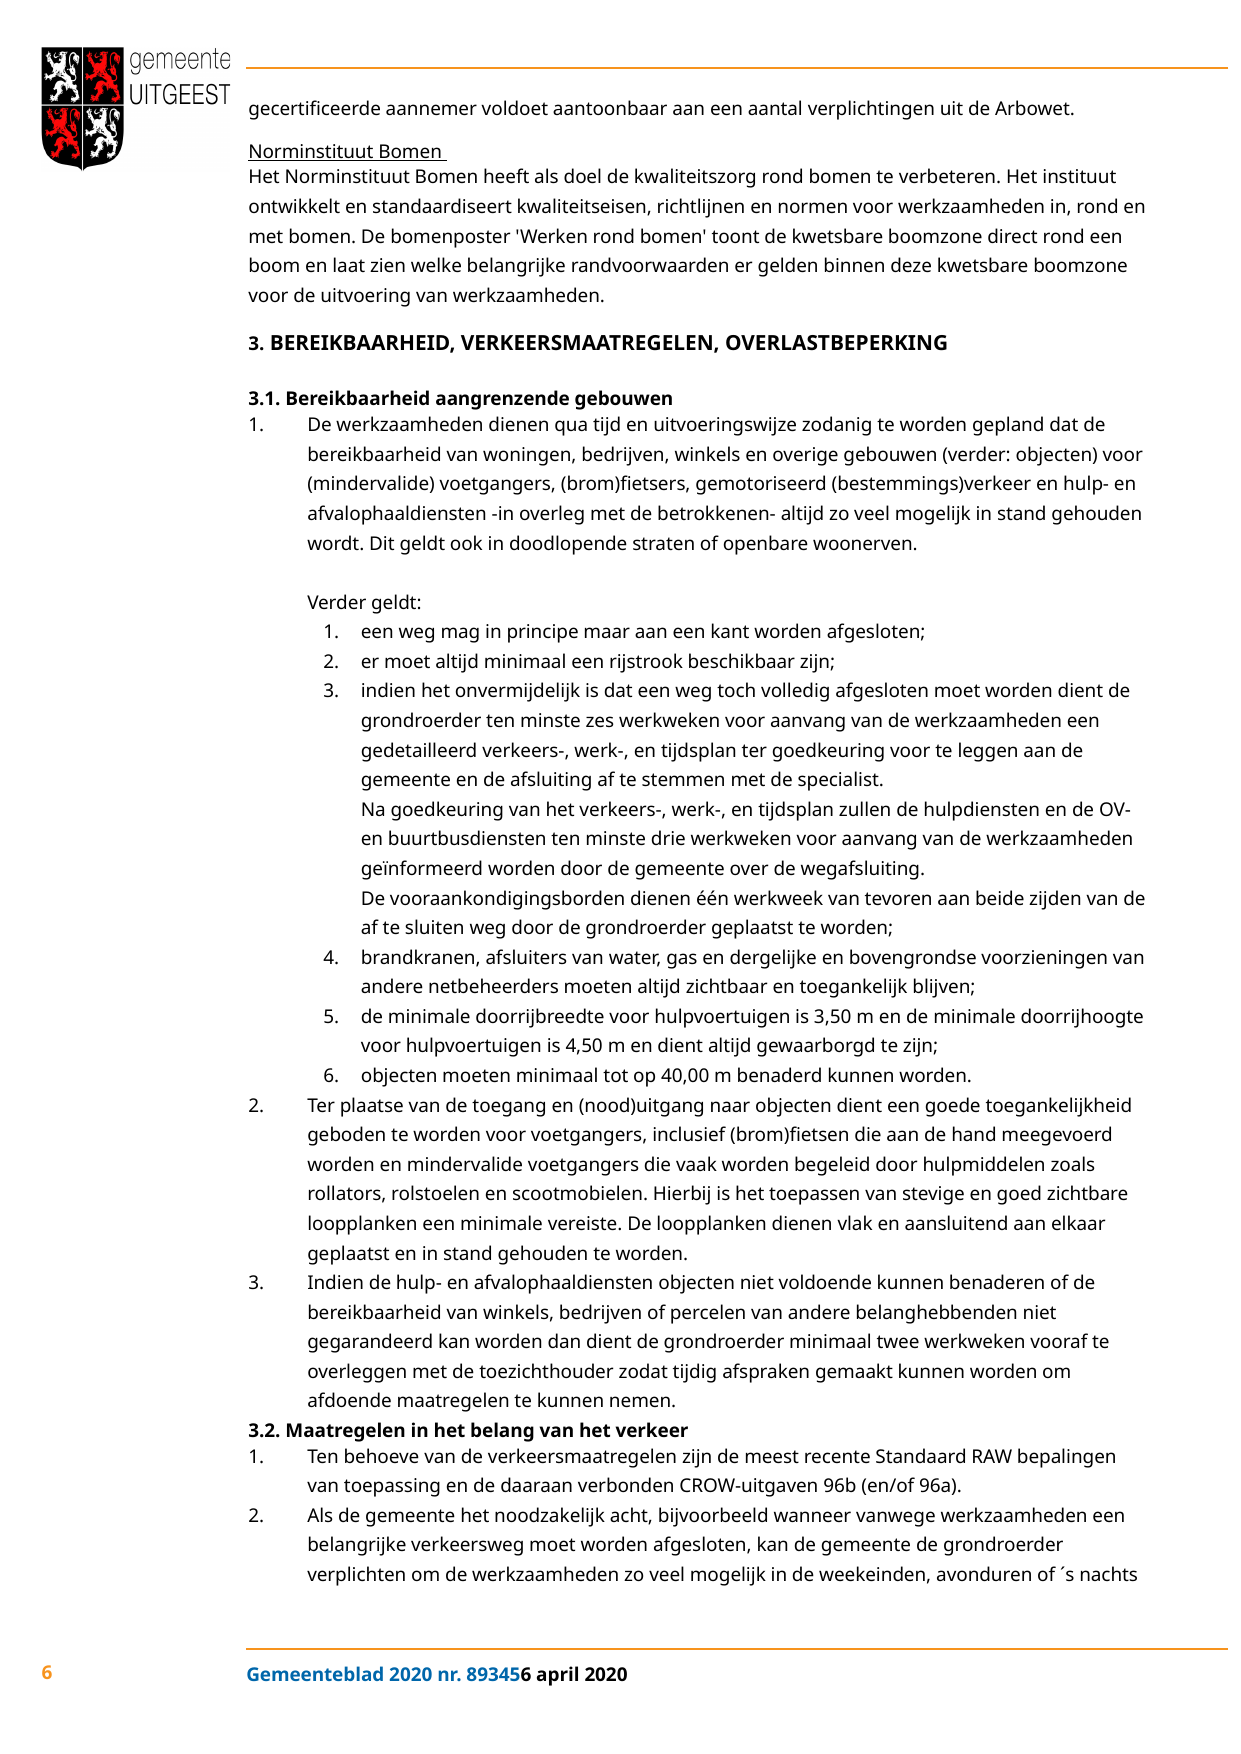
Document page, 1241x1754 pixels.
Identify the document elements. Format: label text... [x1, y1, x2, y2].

text gecertificeerde aannemer voldoet aantoonbaar aan een aantal verplichtingen uit de Arbowet. [248, 95, 1152, 121]
list objecten moeten minimaal tot op 40,00 m benaderd kunnen worden. [323, 1062, 1152, 1088]
list De werkzaamheden dienen qua tijd en uitvoeringswijze zodanig te worden gepland dat de bereikbaarheid van woningen, bedrijven, winkels en overige gebouwen (verder: objecten) voor (mindervalide) voetgangers, (brom)fietsers, gemotoriseerd (bestemmings)verkeer en hulp- en afvalophaaldiensten -in overleg met de betrokkenen- altijd zo veel mogelijk in stand gehouden wordt. Dit geldt ook in doodlopende straten of openbare woonerven. [248, 411, 1152, 555]
list brandkranen, afsluiters van water, gas en dergelijke en bovengrondse voorzieningen van andere netbeheerders moeten altijd zichtbaar en toegankelijk blijven; [323, 944, 1152, 999]
text Het Norminstituut Bomen heeft als doel de kwaliteitszorg rond bomen te verbeteren. Het instituut ontwikkelt en standaardiseert kwaliteitseisen, richtlijnen en normen voor werkzaamheden in, rond en met bomen. De bomenposter 'Werken rond bomen' toont de kwetsbare boomzone direct rond een boom en laat zien welke belangrijke randvoorwaarden er gelden binnen deze kwetsbare boomzone voor de uitvoering van werkzaamheden. [248, 164, 1152, 308]
list De vooraankondigingsborden dienen één werkweek van tevoren aan beide zijden van de af te sluiten weg door de grondroerder geplaatst te worden; [323, 885, 1152, 940]
text 3.2. Maatregelen in het belang van het verkeer [248, 1417, 1152, 1443]
list Verder geldt: [248, 589, 1152, 614]
text 3.1. Bereikbaarheid aangrenzende gebouwen [248, 386, 1152, 411]
list Ter plaatse van de toegang en (nood)uitgang naar objecten dient een goede toegankelijkheid geboden te worden voor voetgangers, inclusief (brom)fietsen die aan de hand meegevoerd worden en mindervalide voetgangers die vaak worden begeleid door hulpmiddelen zoals rollators, rolstoelen en scootmobielen. Hierbij is het toepassen van stevige en goed zichtbare loopplanken een minimale vereiste. De loopplanken dienen vlak en aansluitend aan elkaar geplaatst en in stand gehouden te worden. [248, 1092, 1152, 1265]
list Indien de hulp- en afvalophaaldiensten objecten niet voldoende kunnen benaderen of de bereikbaarheid van winkels, bedrijven of percelen van andere belanghebbenden niet gegarandeerd kan worden dan dient de grondroerder minimaal twee werkweken vooraf te overleggen met de toezichthouder zodat tijdig afspraken gemaakt kunnen worden om afdoende maatregelen te kunnen nemen. [248, 1269, 1152, 1413]
list een weg mag in principe maar aan een kant worden afgesloten; [323, 618, 1152, 644]
list indien het onvermijdelijk is dat een weg toch volledig afgesloten moet worden dient de grondroerder ten minste zes werkweken voor aanvang van de werkzaamheden een gedetailleerd verkeers-, werk-, en tijdsplan ter goedkeuring voor te leggen aan de gemeente en de afsluiting af te stemmen met de specialist. [323, 678, 1152, 792]
list er moet altijd minimaal een rijstrook beschikbaar zijn; [323, 648, 1152, 674]
list Als de gemeente het noodzakelijk acht, bijvoorbeeld wanneer vanwege werkzaamheden een belangrijke verkeersweg moet worden afgesloten, kan de gemeente de grondroerder verplichten om de werkzaamheden zo veel mogelijk in de weekeinden, avonduren of ´s nachts [248, 1502, 1152, 1587]
picture [41, 47, 231, 172]
text Norminstituut Bomen [248, 138, 1152, 164]
list de minimale doorrijbreedte voor hulpvoertuigen is 3,50 m en de minimale doorrijhoogte voor hulpvoertuigen is 4,50 m en dient altijd gewaarborgd te zijn; [323, 1003, 1152, 1058]
text 3. BEREIKBAARHEID, VERKEERSMAATREGELEN, OVERLASTBEPERKING [248, 328, 1152, 356]
list Na goedkeuring van het verkeers-, werk-, en tijdsplan zullen de hulpdiensten en de OV- en buurtbusdiensten ten minste drie werkweken voor aanvang van de werkzaamheden geïnformeerd worden door de gemeente over de wegafsluiting. [323, 796, 1152, 881]
list Ten behoeve van de verkeersmaatregelen zijn de meest recente Standaard RAW bepalingen van toepassing en de daaraan verbonden CROW-uitgaven 96b (en/of 96a). [248, 1443, 1152, 1498]
